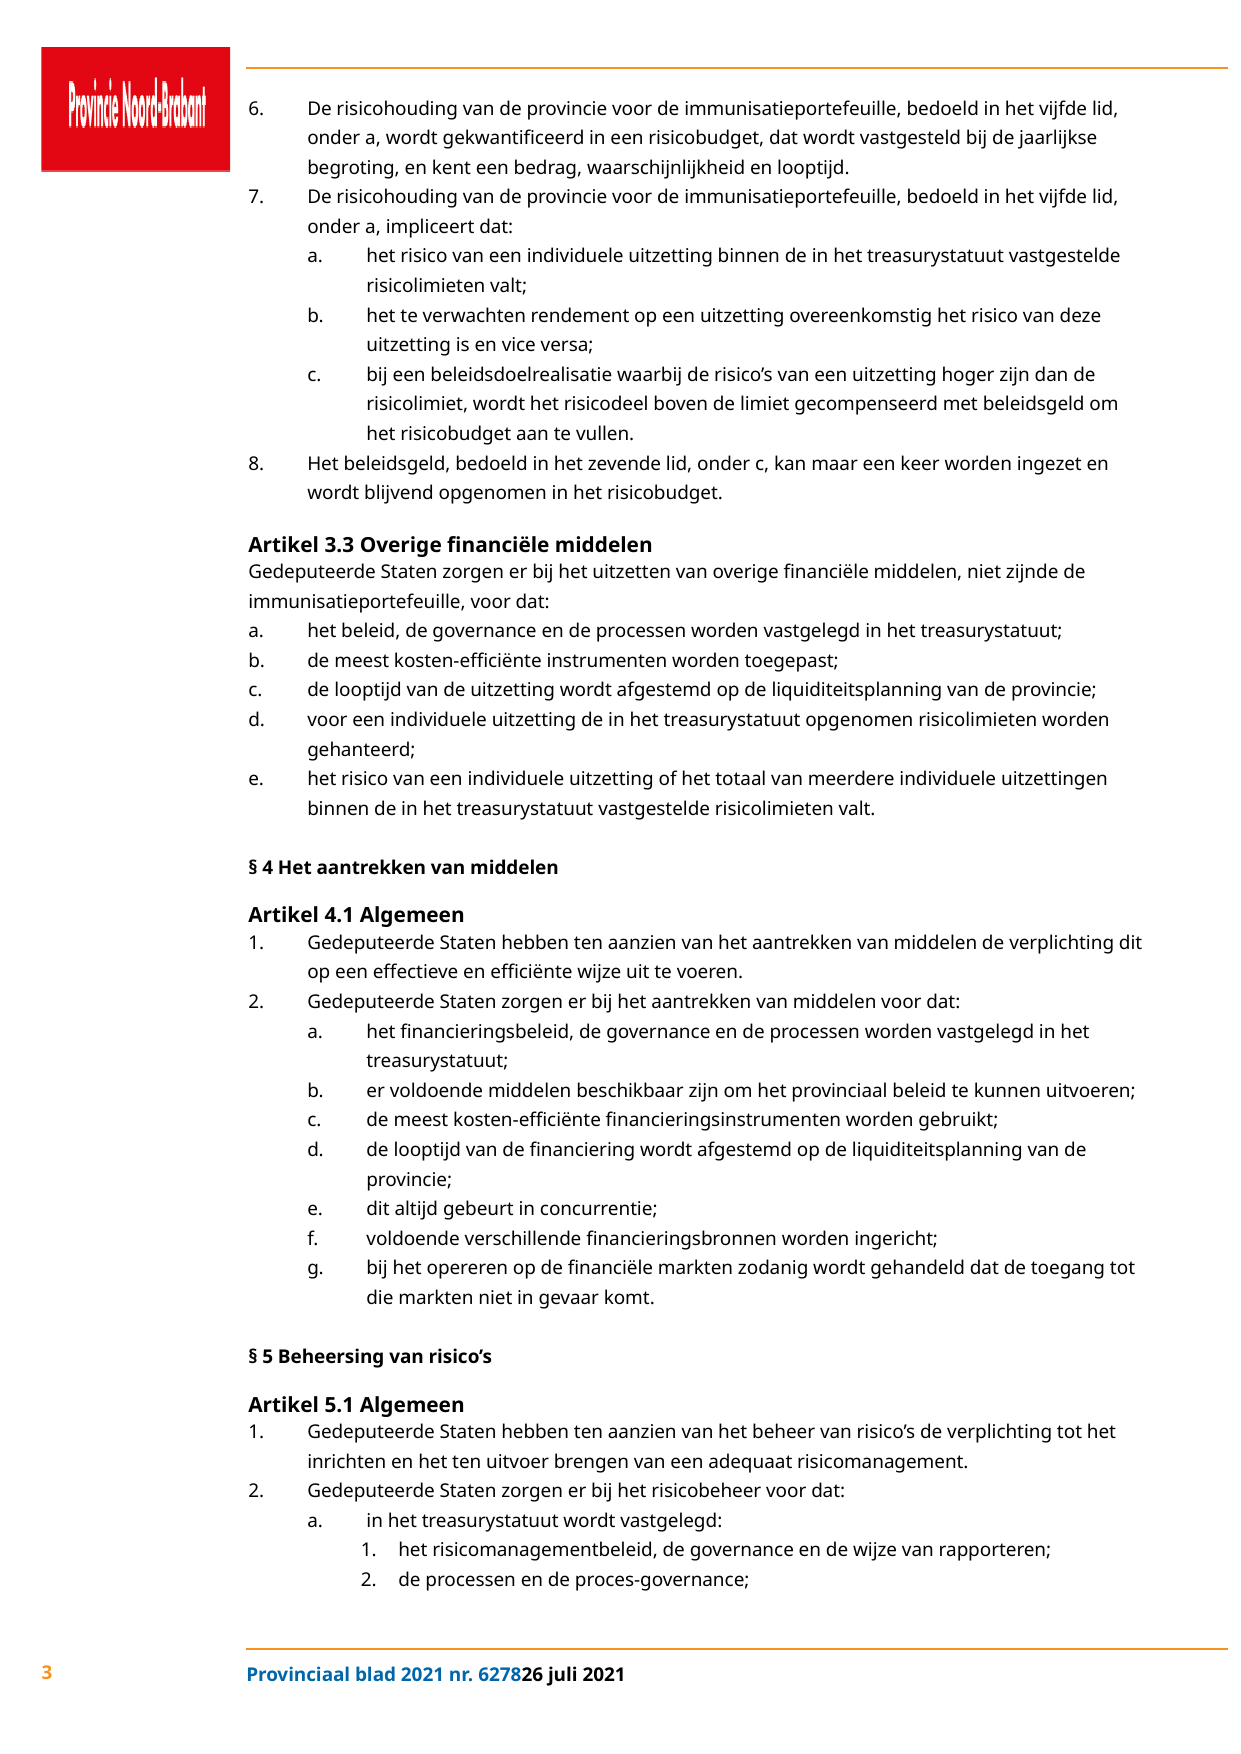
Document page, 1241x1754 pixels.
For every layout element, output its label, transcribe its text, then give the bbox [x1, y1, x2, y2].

text Artikel 5.1 Algemeen [248, 1390, 1152, 1418]
list De risicohouding van de provincie voor de immunisatieportefeuille, bedoeld in het vijfde lid, onder a, wordt gekwantificeerd in een risicobudget, dat wordt vastgesteld bij de jaarlijkse begroting, en kent een bedrag, waarschijnlijkheid en looptijd. [248, 95, 1152, 180]
list het financieringsbeleid, de governance en de processen worden vastgelegd in het treasurystatuut; [307, 1018, 1152, 1073]
text Artikel 3.3 Overige financiële middelen [248, 530, 1152, 558]
list het beleid, de governance en de processen worden vastgelegd in het treasurystatuut; [248, 617, 1152, 643]
list het risico van een individuele uitzetting binnen de in het treasurystatuut vastgestelde risicolimieten valt; [307, 243, 1152, 298]
list de meest kosten-efficiënte financieringsinstrumenten worden gebruikt; [307, 1107, 1152, 1132]
list de meest kosten-efficiënte instrumenten worden toegepast; [248, 647, 1152, 673]
list Gedeputeerde Staten zorgen er bij het aantrekken van middelen voor dat: [248, 988, 1152, 1014]
list Het beleidsgeld, bedoeld in het zevende lid, onder c, kan maar een keer worden ingezet en wordt blijvend opgenomen in het risicobudget. [248, 450, 1152, 505]
text § 4 Het aantrekken van middelen [248, 854, 1152, 880]
list dit altijd gebeurt in concurrentie; [307, 1195, 1152, 1221]
text Artikel 4.1 Algemeen [248, 901, 1152, 929]
list De risicohouding van de provincie voor de immunisatieportefeuille, bedoeld in het vijfde lid, onder a, impliceert dat: [248, 183, 1152, 239]
list de looptijd van de uitzetting wordt afgestemd op de liquiditeitsplanning van de provincie; [248, 677, 1152, 702]
list bij een beleidsdoelrealisatie waarbij de risico’s van een uitzetting hoger zijn dan de risicolimiet, wordt het risicodeel boven de limiet gecompenseerd met beleidsgeld om het risicobudget aan te vullen. [307, 361, 1152, 446]
list de looptijd van de financiering wordt afgestemd op de liquiditeitsplanning van de provincie; [307, 1136, 1152, 1191]
list Gedeputeerde Staten hebben ten aanzien van het beheer van risico’s de verplichting tot het inrichten en het ten uitvoer brengen van een adequaat risicomanagement. [248, 1418, 1152, 1473]
list voor een individuele uitzetting de in het treasurystatuut opgenomen risicolimieten worden gehanteerd; [248, 706, 1152, 761]
picture [41, 47, 231, 172]
list het te verwachten rendement op een uitzetting overeenkomstig het risico van deze uitzetting is en vice versa; [307, 302, 1152, 357]
text § 5 Beheersing van risico’s [248, 1343, 1152, 1369]
list Gedeputeerde Staten zorgen er bij het risicobeheer voor dat: [248, 1477, 1152, 1503]
list er voldoende middelen beschikbaar zijn om het provinciaal beleid te kunnen uitvoeren; [307, 1077, 1152, 1103]
list het risico van een individuele uitzetting of het totaal van meerdere individuele uitzettingen binnen de in het treasurystatuut vastgestelde risicolimieten valt. [248, 765, 1152, 821]
text Gedeputeerde Staten zorgen er bij het uitzetten van overige financiële middelen, niet zijnde de immunisatieportefeuille, voor dat: [248, 558, 1152, 613]
list Gedeputeerde Staten hebben ten aanzien van het aantrekken van middelen de verplichting dit op een effectieve en efficiënte wijze uit te voeren. [248, 929, 1152, 984]
list in het treasurystatuut wordt vastgelegd: [307, 1507, 1152, 1533]
list bij het opereren op de financiële markten zodanig wordt gehandeld dat de toegang tot die markten niet in gevaar komt. [307, 1254, 1152, 1310]
list het risicomanagementbeleid, de governance en de wijze van rapporteren; [361, 1537, 1152, 1562]
list voldoende verschillende financieringsbronnen worden ingericht; [307, 1225, 1152, 1251]
list de processen en de proces-governance; [361, 1566, 1152, 1592]
